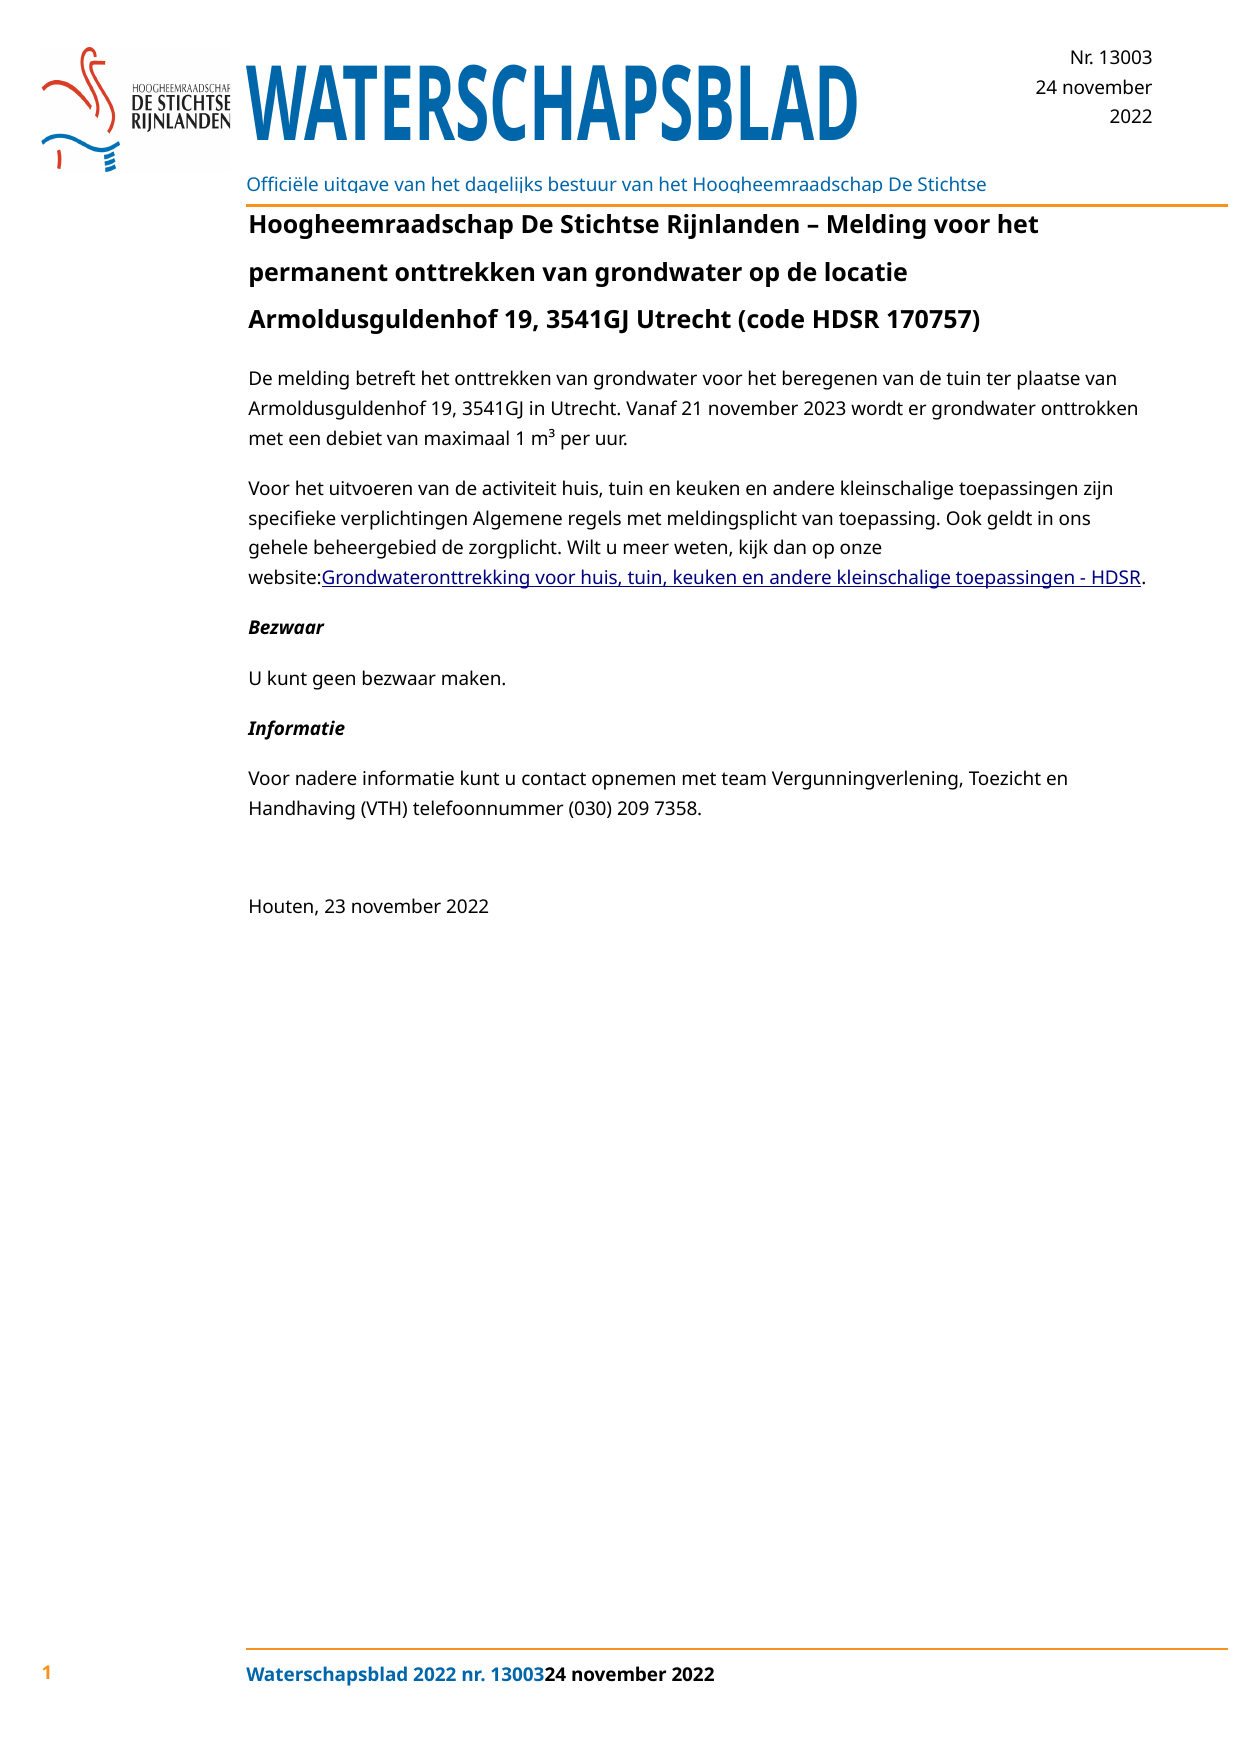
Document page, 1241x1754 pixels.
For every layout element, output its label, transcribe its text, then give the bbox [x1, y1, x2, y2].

text Informatie [248, 715, 1152, 741]
text Bezwaar [248, 614, 1152, 640]
text Voor het uitvoeren van de activiteit huis, tuin en keuken en andere kleinschalige toepassingen zijn specifieke verplichtingen Algemene regels met meldingsplicht van toepassing. Ook geldt in ons gehele beheergebied de zorgplicht. Wilt u meer weten, kijk dan op onze website:Grondwateronttrekking voor huis, tuin, keuken en andere kleinschalige toepassingen - HDSR. [248, 475, 1152, 589]
text De melding betreft het onttrekken van grondwater voor het beregenen van de tuin ter plaatse van Armoldusguldenhof 19, 3541GJ in Utrecht. Vanaf 21 november 2023 wordt er grondwater onttrokken met een debiet van maximaal 1 m³ per uur. [248, 366, 1152, 450]
text Hoogheemraadschap De Stichtse Rijnlanden – Melding voor het permanent onttrekken van grondwater op de locatie Armoldusguldenhof 19, 3541GJ Utrecht (code HDSR 170757) [248, 207, 1152, 336]
text Voor nadere informatie kunt u contact opnemen met team Vergunningverlening, Toezicht en Handhaving (VTH) telefoonnummer (030) 209 7358. [248, 766, 1152, 821]
text Houten, 23 november 2022 [248, 893, 1152, 919]
picture [41, 47, 231, 172]
text U kunt geen bezwaar maken. [248, 665, 1152, 690]
